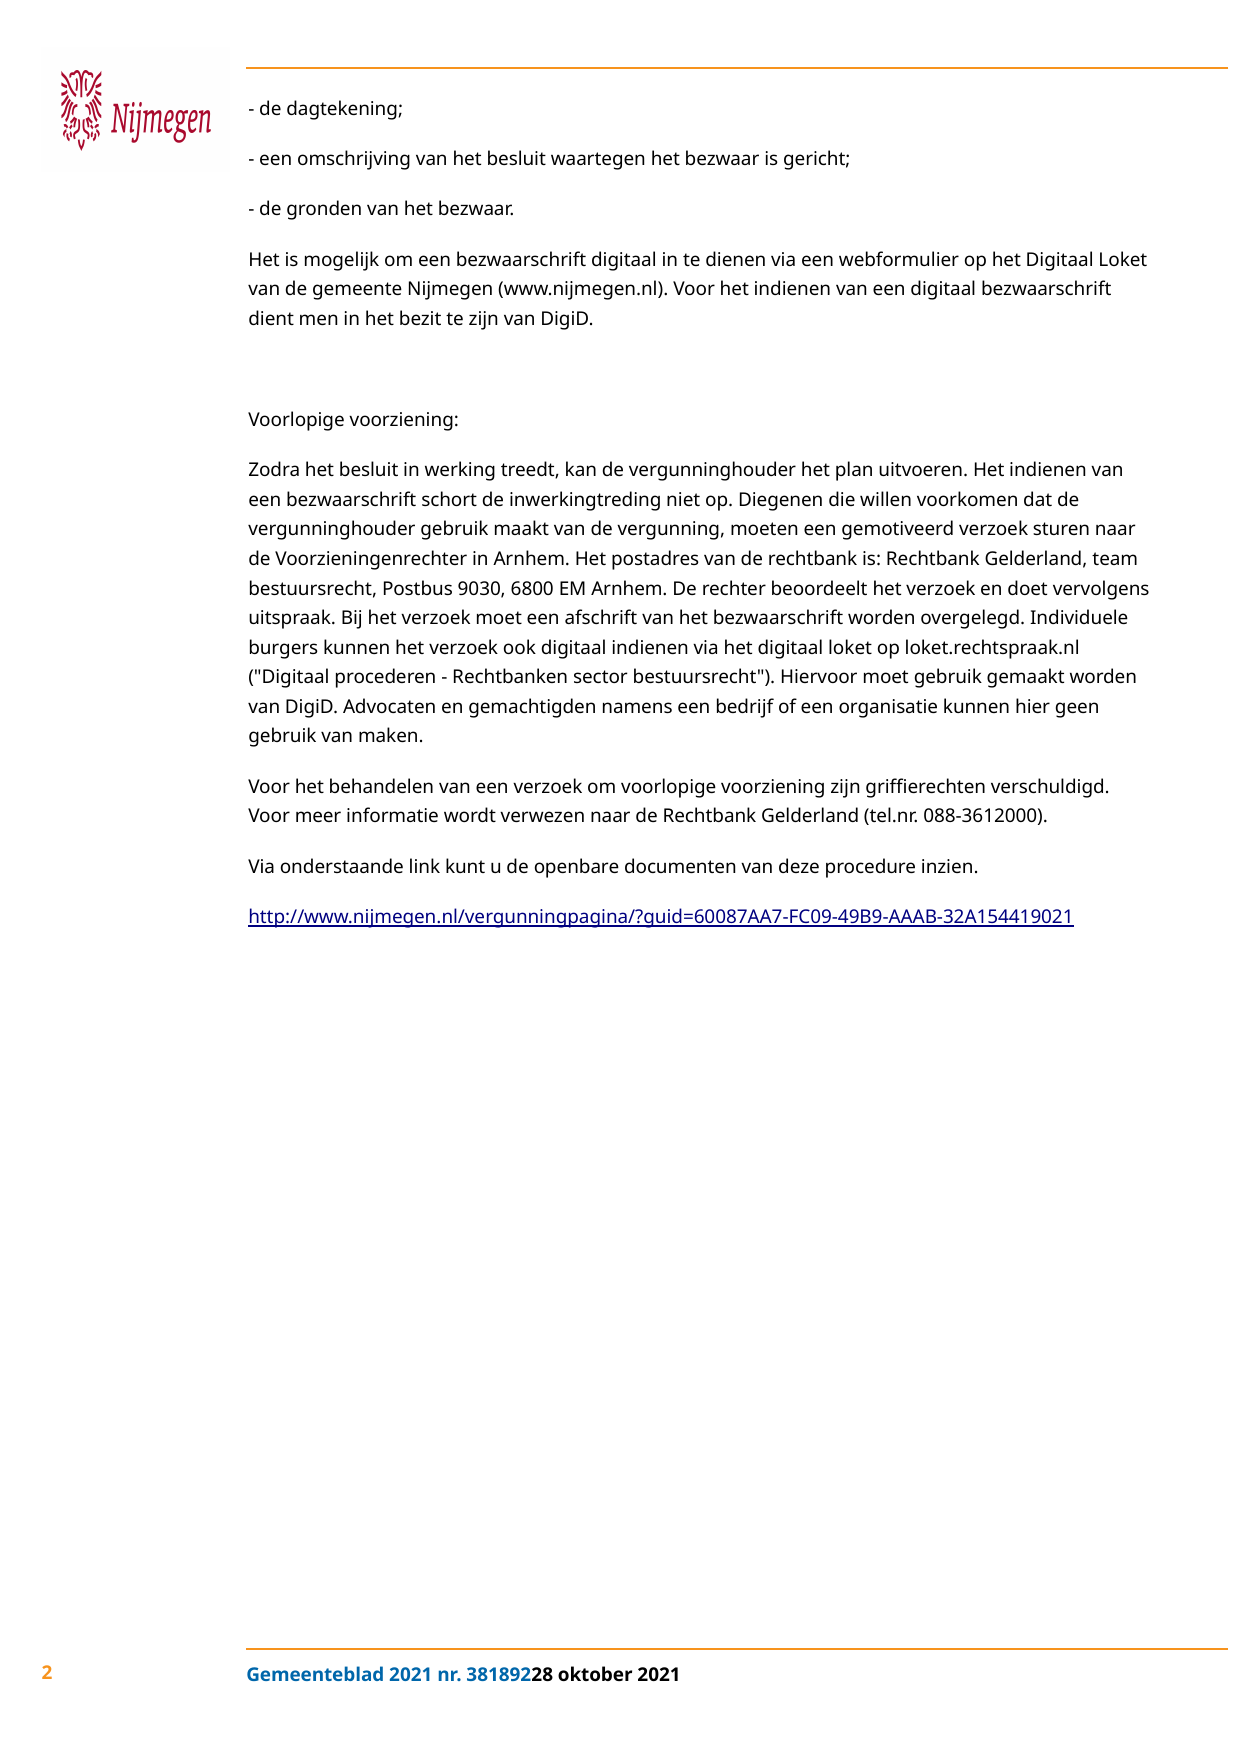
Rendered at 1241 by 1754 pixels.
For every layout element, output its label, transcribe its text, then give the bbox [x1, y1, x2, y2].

text Voor het behandelen van een verzoek om voorlopige voorziening zijn griffierechten verschuldigd. Voor meer informatie wordt verwezen naar de Rechtbank Gelderland (tel.nr. 088-3612000). [248, 773, 1152, 828]
text Via onderstaande link kunt u de openbare documenten van deze procedure inzien. [248, 853, 1152, 879]
text - een omschrijving van het besluit waartegen het bezwaar is gericht; [248, 145, 1152, 171]
text - de dagtekening; [248, 95, 1152, 121]
text Het is mogelijk om een bezwaarschrift digitaal in te dienen via een webformulier op het Digitaal Loket van de gemeente Nijmegen (www.nijmegen.nl). Voor het indienen van een digitaal bezwaarschrift dient men in het bezit te zijn van DigiD. [248, 246, 1152, 331]
text http://www.nijmegen.nl/vergunningpagina/?guid=60087AA7-FC09-49B9-AAAB-32A154419021 [248, 903, 1152, 929]
text - de gronden van het bezwaar. [248, 196, 1152, 221]
text Zodra het besluit in werking treedt, kan de vergunninghouder het plan uitvoeren. Het indienen van een bezwaarschrift schort de inwerkingtreding niet op. Diegenen die willen voorkomen dat de vergunninghouder gebruik maakt van de vergunning, moeten een gemotiveerd verzoek sturen naar de Voorzieningenrechter in Arnhem. Het postadres van de rechtbank is: Rechtbank Gelderland, team bestuursrecht, Postbus 9030, 6800 EM Arnhem. De rechter beoordeelt het verzoek en doet vervolgens uitspraak. Bij het verzoek moet een afschrift van het bezwaarschrift worden overgelegd. Individuele burgers kunnen het verzoek ook digitaal indienen via het digitaal loket op loket.rechtspraak.nl ("Digitaal procederen - Rechtbanken sector bestuursrecht"). Hiervoor moet gebruik gemaakt worden van DigiD. Advocaten en gemachtigden namens een bedrijf of een organisatie kunnen hier geen gebruik van maken. [248, 456, 1152, 748]
text Voorlopige voorziening: [248, 406, 1152, 432]
picture [41, 47, 231, 172]
